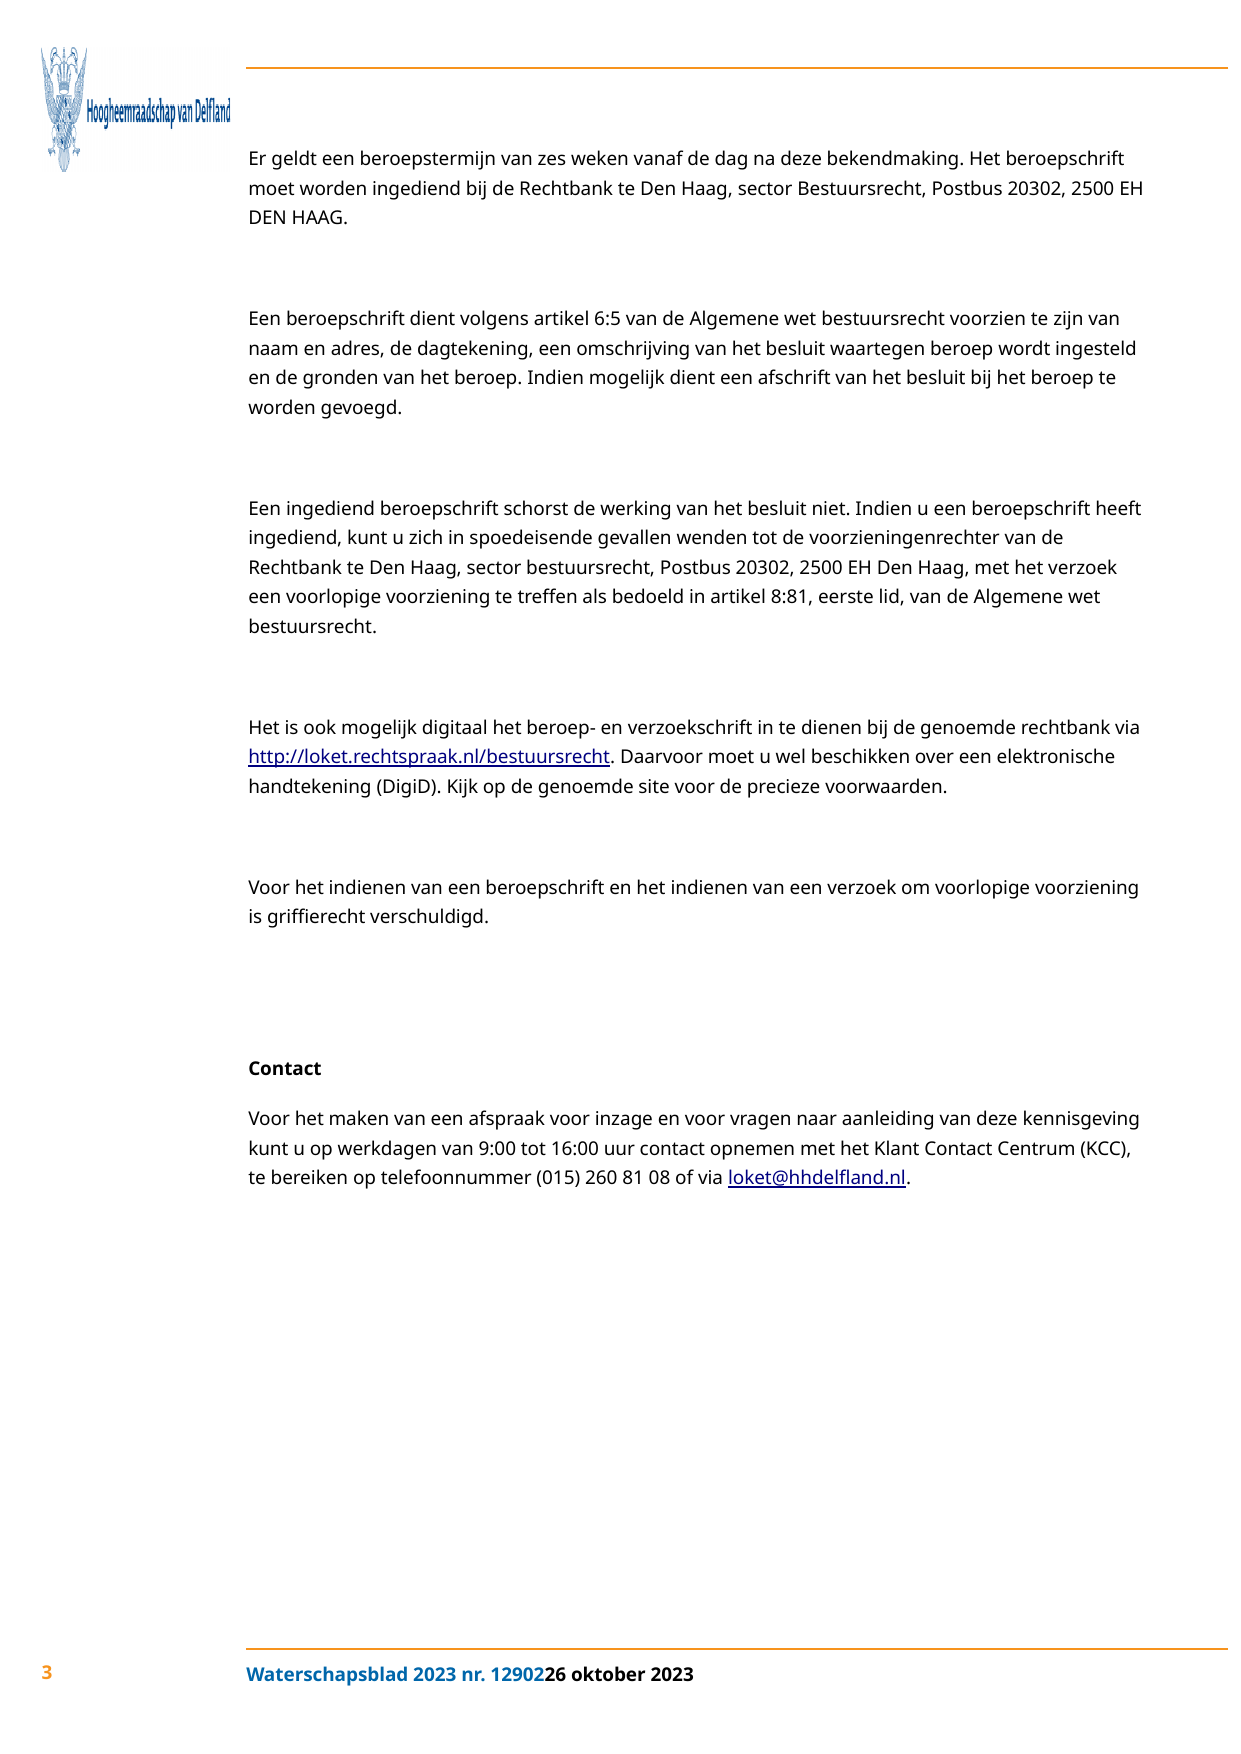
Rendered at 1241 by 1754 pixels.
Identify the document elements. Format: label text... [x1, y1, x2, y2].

text Contact [248, 1055, 1152, 1081]
text Voor het maken van een afspraak voor inzage en voor vragen naar aanleiding van deze kennisgeving kunt u op werkdagen van 9:00 tot 16:00 uur contact opnemen met het Klant Contact Centrum (KCC), te bereiken op telefoonnummer (015) 260 81 08 of via loket@hhdelfland.nl. [248, 1105, 1152, 1190]
text Een beroepschrift dient volgens artikel 6:5 van de Algemene wet bestuursrecht voorzien te zijn van naam en adres, de dagtekening, een omschrijving van het besluit waartegen beroep wordt ingesteld en de gronden van het beroep. Indien mogelijk dient een afschrift van het besluit bij het beroep te worden gevoegd. [248, 305, 1152, 420]
text Er geldt een beroepstermijn van zes weken vanaf de dag na deze bekendmaking. Het beroepschrift moet worden ingediend bij de Rechtbank te Den Haag, sector Bestuursrecht, Postbus 20302, 2500 EH DEN HAAG. [248, 145, 1152, 230]
text Voor het indienen van een beroepschrift en het indienen van een verzoek om voorlopige voorziening is griffierecht verschuldigd. [248, 874, 1152, 929]
picture [41, 47, 231, 172]
text Een ingediend beroepschrift schorst de werking van het besluit niet. Indien u een beroepschrift heeft ingediend, kunt u zich in spoedeisende gevallen wenden tot de voorzieningenrechter van de Rechtbank te Den Haag, sector bestuursrecht, Postbus 20302, 2500 EH Den Haag, met het verzoek een voorlopige voorziening te treffen als bedoeld in artikel 8:81, eerste lid, van de Algemene wet bestuursrecht. [248, 495, 1152, 639]
text Het is ook mogelijk digitaal het beroep- en verzoekschrift in te dienen bij de genoemde rechtbank via http://loket.rechtspraak.nl/bestuursrecht. Daarvoor moet u wel beschikken over een elektronische handtekening (DigiD). Kijk op de genoemde site voor de precieze voorwaarden. [248, 714, 1152, 799]
